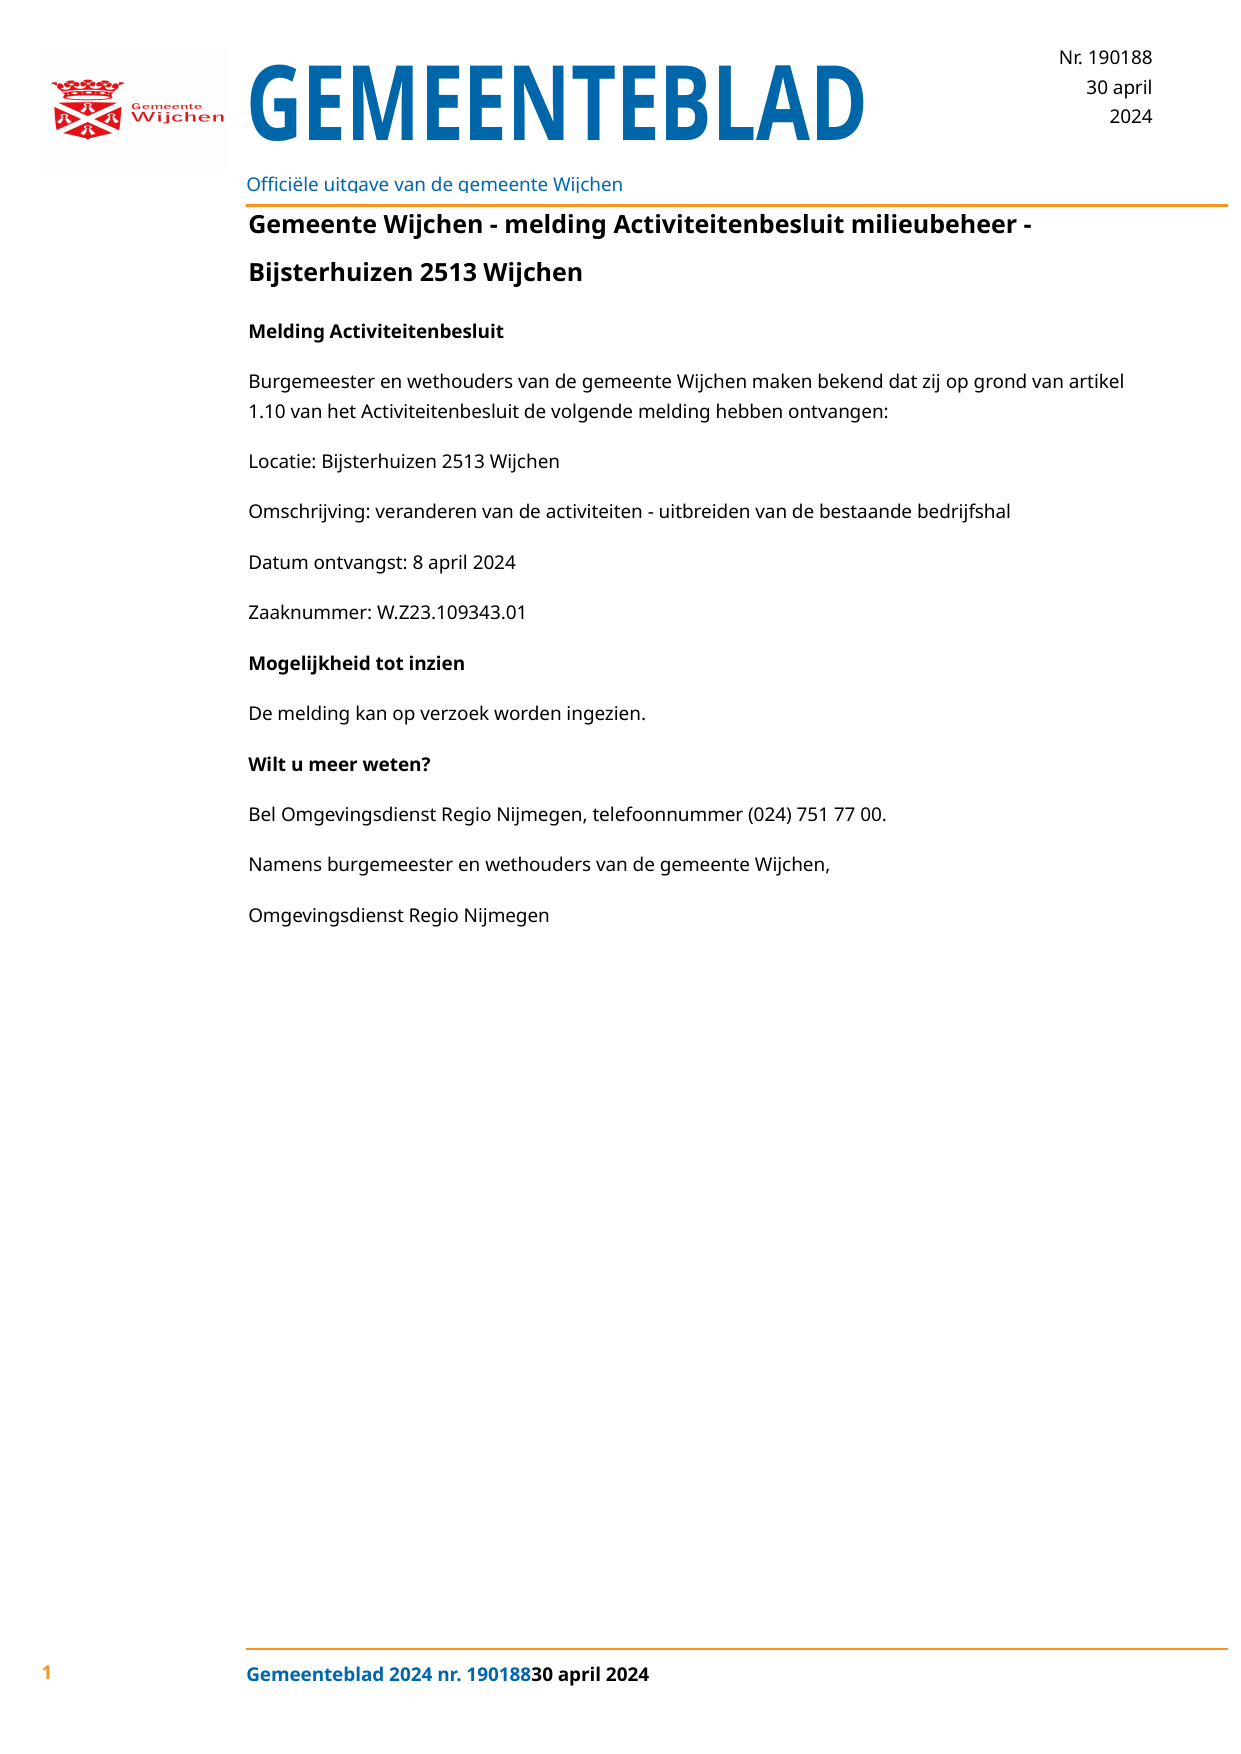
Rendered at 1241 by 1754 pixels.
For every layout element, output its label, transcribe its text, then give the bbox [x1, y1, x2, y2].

text Datum ontvangst: 8 april 2024 [248, 549, 1152, 575]
text Omgevingsdienst Regio Nijmegen [248, 902, 1152, 928]
text Mogelijkheid tot inzien [248, 650, 1152, 676]
text Gemeente Wijchen - melding Activiteitenbesluit milieubeheer - Bijsterhuizen 2513 Wijchen [248, 207, 1152, 288]
text Zaaknummer: W.Z23.109343.01 [248, 599, 1152, 625]
picture [41, 47, 231, 172]
text De melding kan op verzoek worden ingezien. [248, 700, 1152, 726]
text Namens burgemeester en wethouders van de gemeente Wijchen, [248, 852, 1152, 877]
text Wilt u meer weten? [248, 751, 1152, 777]
text Omschrijving: veranderen van de activiteiten - uitbreiden van de bestaande bedrijfshal [248, 499, 1152, 524]
text Bel Omgevingsdienst Regio Nijmegen, telefoonnummer (024) 751 77 00. [248, 801, 1152, 827]
text Burgemeester en wethouders van de gemeente Wijchen maken bekend dat zij op grond van artikel 1.10 van het Activiteitenbesluit de volgende melding hebben ontvangen: [248, 368, 1152, 424]
text Melding Activiteitenbesluit [248, 318, 1152, 344]
text Locatie: Bijsterhuizen 2513 Wijchen [248, 448, 1152, 474]
